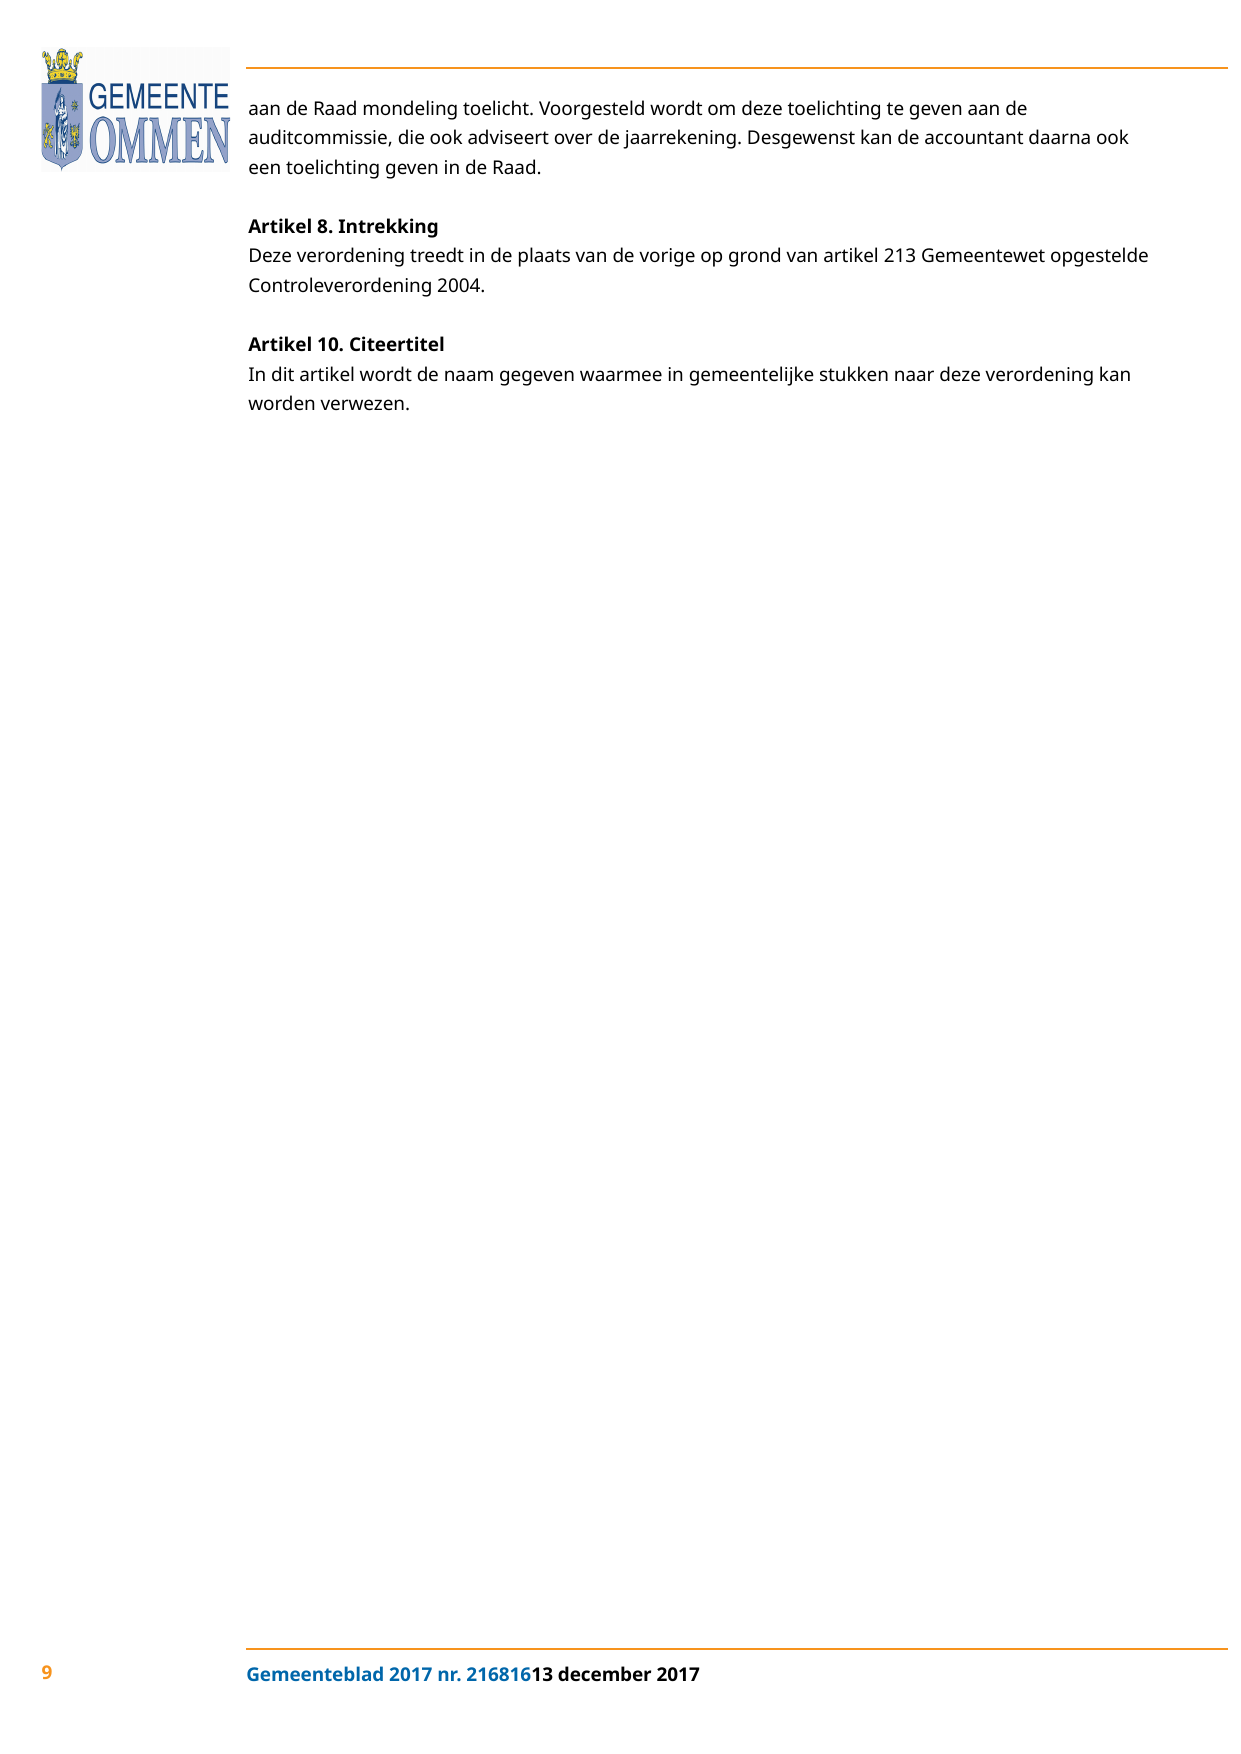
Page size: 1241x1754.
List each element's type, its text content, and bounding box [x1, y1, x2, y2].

text In dit artikel wordt de naam gegeven waarmee in gemeentelijke stukken naar deze verordening kan worden verwezen. [248, 361, 1152, 416]
text aan de Raad mondeling toelicht. Voorgesteld wordt om deze toelichting te geven aan de auditcommissie, die ook adviseert over de jaarrekening. Desgewenst kan de accountant daarna ook een toelichting geven in de Raad. [248, 95, 1152, 180]
text Artikel 8. Intrekking [248, 213, 1152, 239]
picture [41, 47, 231, 172]
text Deze verordening treedt in de plaats van de vorige op grond van artikel 213 Gemeentewet opgestelde Controleverordening 2004. [248, 243, 1152, 298]
text Artikel 10. Citeertitel [248, 331, 1152, 357]
